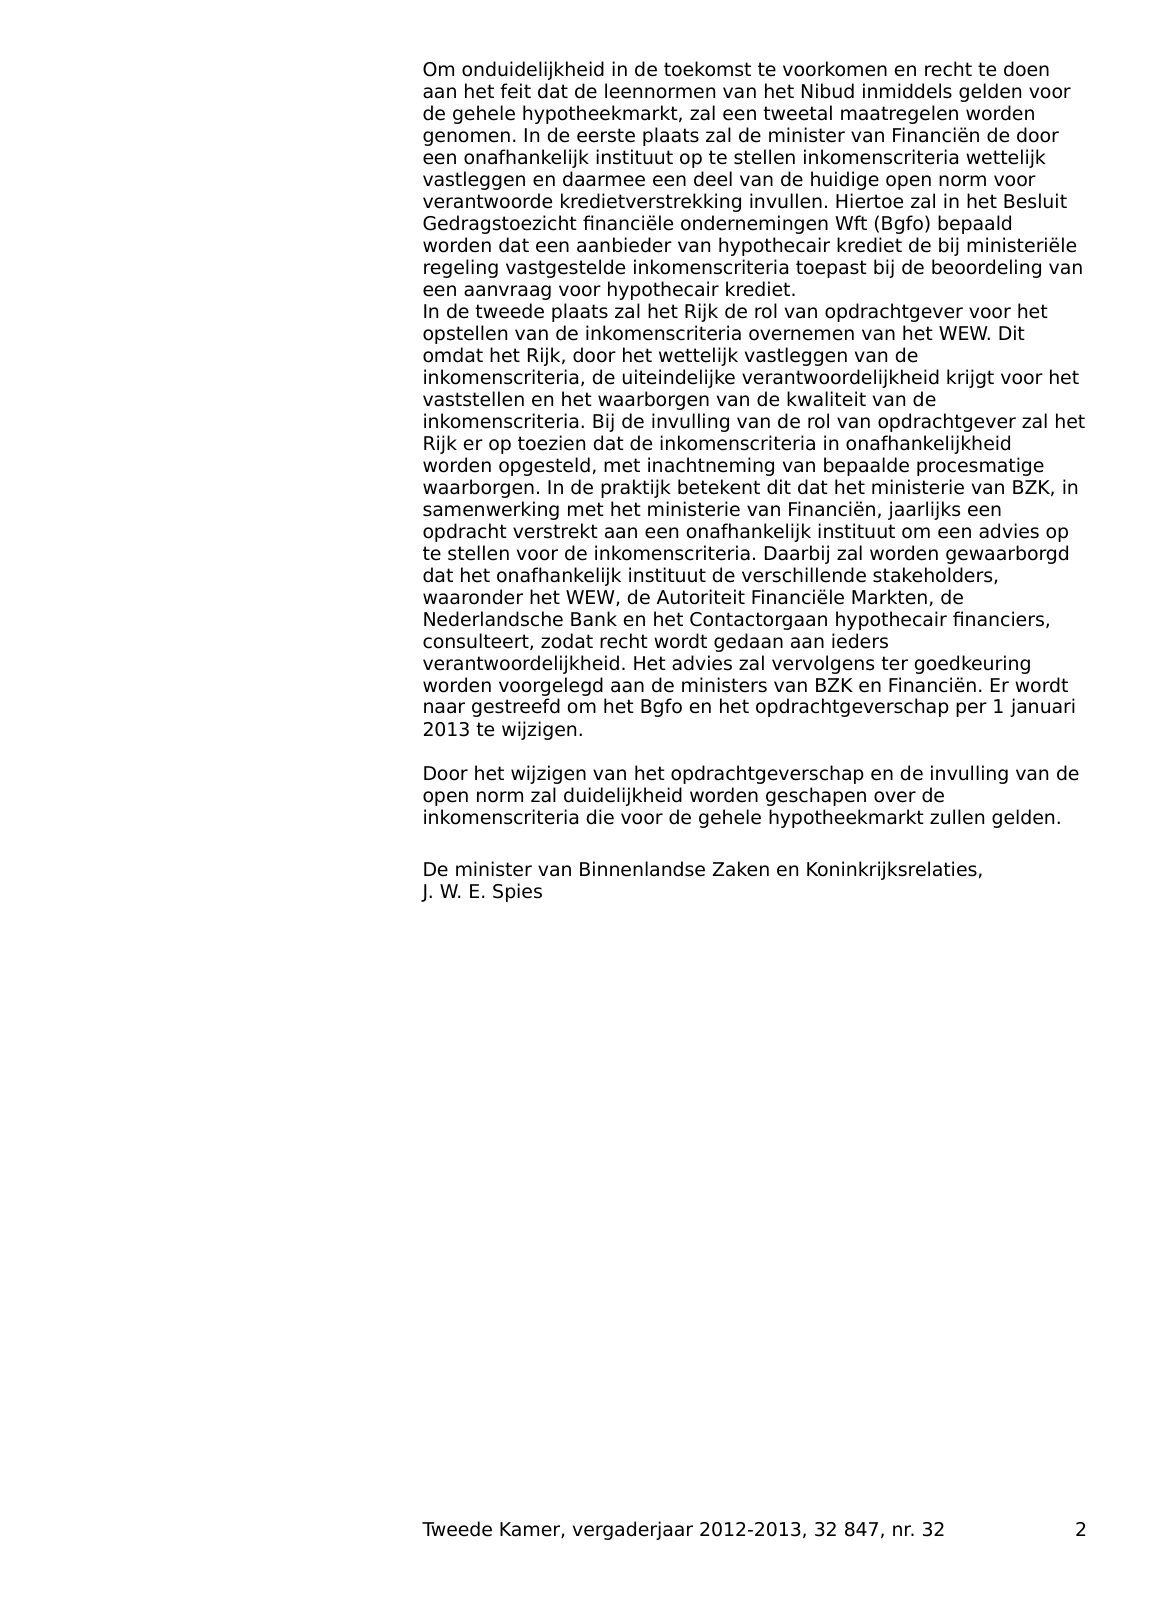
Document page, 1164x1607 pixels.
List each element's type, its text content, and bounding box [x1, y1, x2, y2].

text Om onduidelijkheid in de toekomst te voorkomen en recht te doen aan het feit dat de leennormen van het Nibud inmiddels gelden voor de gehele hypotheekmarkt, zal een tweetal maatregelen worden genomen. In de eerste plaats zal de minister van Financiën de door een onafhankelijk instituut op te stellen inkomenscriteria wettelijk vastleggen en daarmee een deel van de huidige open norm voor verantwoorde kredietverstrekking invullen. Hiertoe zal in het Besluit Gedragstoezicht financiële ondernemingen Wft (Bgfo) bepaald worden dat een aanbieder van hypothecair krediet de bij ministeriële regeling vastgestelde inkomenscriteria toepast bij de beoordeling van een aanvraag voor hypothecair krediet. [422, 59, 1087, 301]
text De minister van Binnenlandse Zaken en Koninkrijksrelaties, J. W. E. Spies [422, 858, 1087, 902]
text Door het wijzigen van het opdrachtgeverschap en de invulling van de open norm zal duidelijkheid worden geschapen over de inkomenscriteria die voor de gehele hypotheekmarkt zullen gelden. [422, 763, 1087, 828]
text In de tweede plaats zal het Rijk de rol van opdrachtgever voor het opstellen van de inkomenscriteria overnemen van het WEW. Dit omdat het Rijk, door het wettelijk vastleggen van de inkomenscriteria, de uiteindelijke verantwoordelijkheid krijgt voor het vaststellen en het waarborgen van de kwaliteit van de inkomenscriteria. Bij de invulling van de rol van opdrachtgever zal het Rijk er op toezien dat de inkomenscriteria in onafhankelijkheid worden opgesteld, met inachtneming van bepaalde procesmatige waarborgen. In de praktijk betekent dit dat het ministerie van BZK, in samenwerking met het ministerie van Financiën, jaarlijks een opdracht verstrekt aan een onafhankelijk instituut om een advies op te stellen voor de inkomenscriteria. Daarbij zal worden gewaarborgd dat het onafhankelijk instituut de verschillende stakeholders, waaronder het WEW, de Autoriteit Financiële Markten, de Nederlandsche Bank en het Contactorgaan hypothecair financiers, consulteert, zodat recht wordt gedaan aan ieders verantwoordelijkheid. Het advies zal vervolgens ter goedkeuring worden voorgelegd aan de ministers van BZK en Financiën. Er wordt naar gestreefd om het Bgfo en het opdrachtgeverschap per 1 januari 2013 te wijzigen. [422, 301, 1087, 740]
